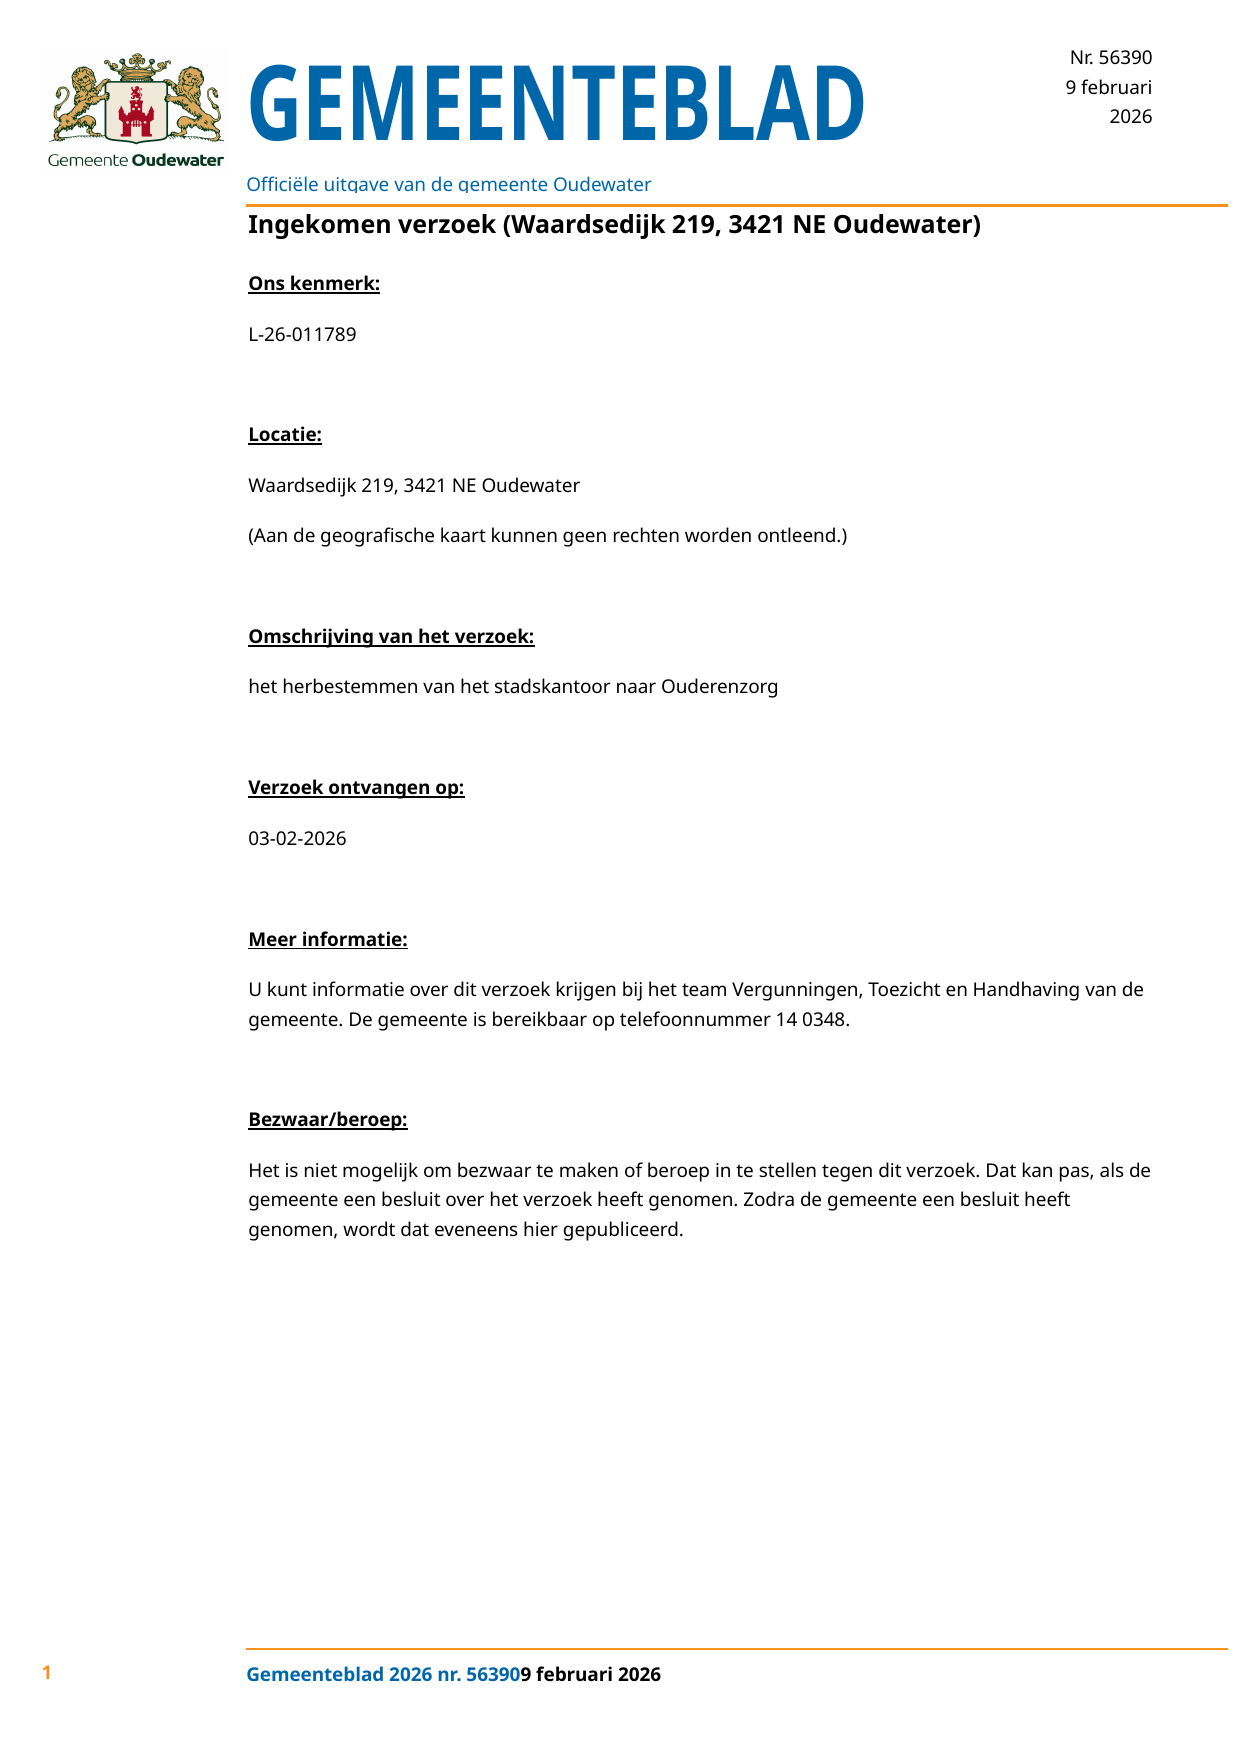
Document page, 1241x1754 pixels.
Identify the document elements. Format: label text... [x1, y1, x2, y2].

text U kunt informatie over dit verzoek krijgen bij het team Vergunningen, Toezicht en Handhaving van de gemeente. De gemeente is bereikbaar op telefoonnummer 14 0348. [248, 976, 1152, 1031]
text Waardsedijk 219, 3421 NE Oudewater [248, 472, 1152, 498]
text Bezwaar/beroep: [248, 1107, 1152, 1132]
text Meer informatie: [248, 926, 1152, 951]
text Ingekomen verzoek (Waardsedijk 219, 3421 NE Oudewater) [248, 207, 1152, 241]
text Het is niet mogelijk om bezwaar te maken of beroep in te stellen tegen dit verzoek. Dat kan pas, als de gemeente een besluit over het verzoek heeft genomen. Zodra de gemeente een besluit heeft genomen, wordt dat eveneens hier gepubliceerd. [248, 1157, 1152, 1242]
text het herbestemmen van het stadskantoor naar Ouderenzorg [248, 674, 1152, 699]
text Omschrijving van het verzoek: [248, 623, 1152, 649]
text (Aan de geografische kaart kunnen geen rechten worden ontleend.) [248, 522, 1152, 548]
text L-26-011789 [248, 321, 1152, 346]
text Verzoek ontvangen op: [248, 774, 1152, 800]
text 03-02-2026 [248, 825, 1152, 851]
picture [41, 47, 231, 172]
text Locatie: [248, 422, 1152, 447]
text Ons kenmerk: [248, 270, 1152, 296]
